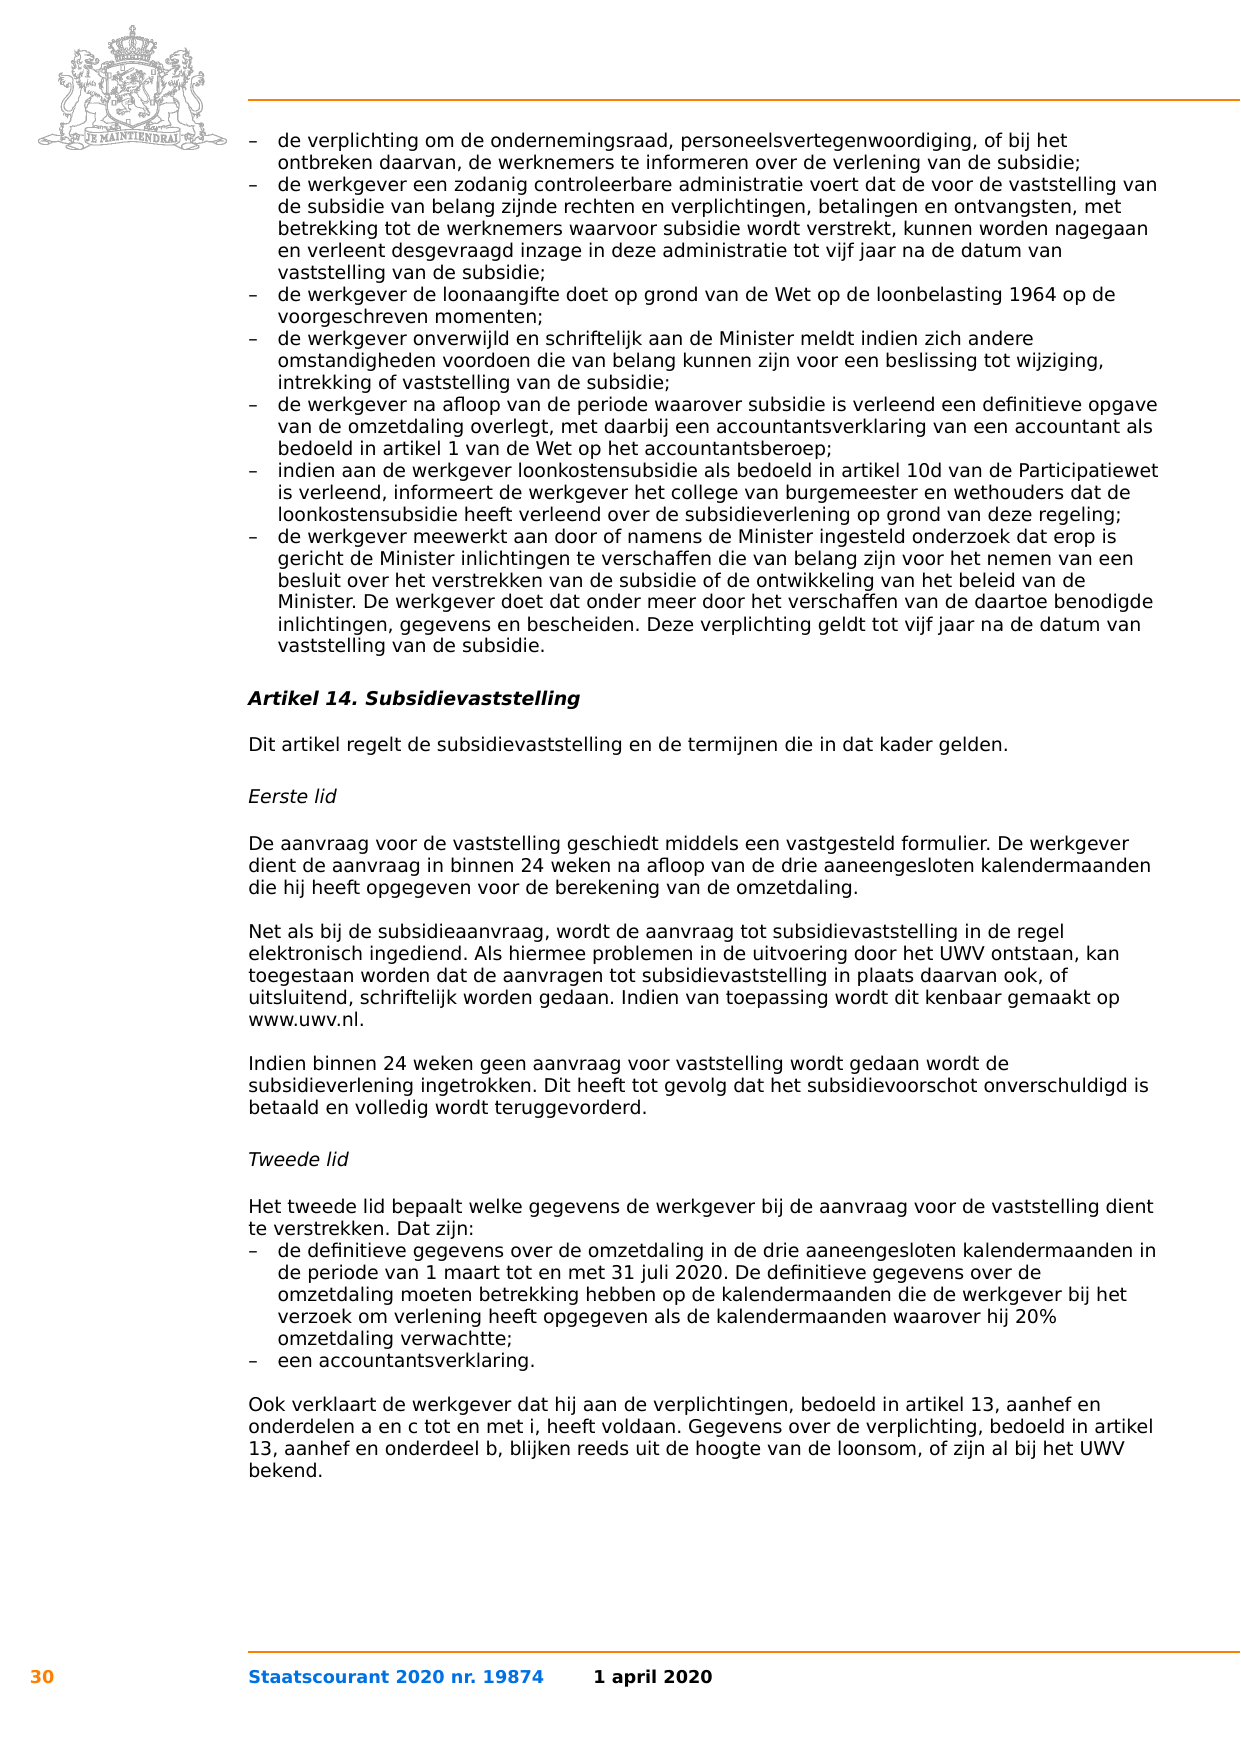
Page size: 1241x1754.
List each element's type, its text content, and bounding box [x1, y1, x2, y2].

text – de verplichting om de ondernemingsraad, personeelsvertegenwoordiging, of bij het ontbreken daarvan, de werknemers te informeren over de verlening van de subsidie; [248, 130, 1163, 174]
text – de definitieve gegevens over de omzetdaling in de drie aaneengesloten kalendermaanden in de periode van 1 maart tot en met 31 juli 2020. De definitieve gegevens over de omzetdaling moeten betrekking hebben op de kalendermaanden die de werkgever bij het verzoek om verlening heeft opgegeven als de kalendermaanden waarover hij 20% omzetdaling verwachtte; [248, 1240, 1163, 1350]
text Net als bij de subsidieaanvraag, wordt de aanvraag tot subsidievaststelling in de regel elektronisch ingediend. Als hiermee problemen in de uitvoering door het UWV ontstaan, kan toegestaan worden dat de aanvragen tot subsidievaststelling in plaats daarvan ook, of uitsluitend, schriftelijk worden gedaan. Indien van toepassing wordt dit kenbaar gemaakt op www.uwv.nl. [248, 921, 1163, 1031]
text – een accountantsverklaring. [248, 1350, 1163, 1372]
picture [38, 25, 227, 150]
text Ook verklaart de werkgever dat hij aan de verplichtingen, bedoeld in artikel 13, aanhef en onderdelen a en c tot en met i, heeft voldaan. Gegevens over de verplichting, bedoeld in artikel 13, aanhef en onderdeel b, blijken reeds uit de hoogte van de loonsom, of zijn al bij het UWV bekend. [248, 1393, 1163, 1481]
text – de werkgever de loonaangifte doet op grond van de Wet op de loonbelasting 1964 op de voorgeschreven momenten; [248, 284, 1163, 328]
subtitle Artikel 14. Subsidievaststelling [248, 687, 1163, 709]
text Dit artikel regelt de subsidievaststelling en de termijnen die in dat kader gelden. [248, 734, 1163, 756]
text – de werkgever na afloop van de periode waarover subsidie is verleend een definitieve opgave van de omzetdaling overlegt, met daarbij een accountantsverklaring van een accountant als bedoeld in artikel 1 van de Wet op het accountantsberoep; [248, 394, 1163, 459]
text De aanvraag voor de vaststelling geschiedt middels een vastgesteld formulier. De werkgever dient de aanvraag in binnen 24 weken na afloop van de drie aaneengesloten kalendermaanden die hij heeft opgegeven voor de berekening van de omzetdaling. [248, 833, 1163, 899]
text Het tweede lid bepaalt welke gegevens de werkgever bij de aanvraag voor de vaststelling dient te verstrekken. Dat zijn: [248, 1196, 1163, 1240]
text Indien binnen 24 weken geen aanvraag voor vaststelling wordt gedaan wordt de subsidieverlening ingetrokken. Dit heeft tot gevolg dat het subsidievoorschot onverschuldigd is betaald en volledig wordt teruggevorderd. [248, 1053, 1163, 1119]
subtitle Tweede lid [248, 1149, 1163, 1171]
text – indien aan de werkgever loonkostensubsidie als bedoeld in artikel 10d van de Participatiewet is verleend, informeert de werkgever het college van burgemeester en wethouders dat de loonkostensubsidie heeft verleend over de subsidieverlening op grond van deze regeling; [248, 459, 1163, 526]
text – de werkgever een zodanig controleerbare administratie voert dat de voor de vaststelling van de subsidie van belang zijnde rechten en verplichtingen, betalingen en ontvangsten, met betrekking tot de werknemers waarvoor subsidie wordt verstrekt, kunnen worden nagegaan en verleent desgevraagd inzage in deze administratie tot vijf jaar na de datum van vaststelling van de subsidie; [248, 174, 1163, 284]
text – de werkgever onverwijld en schriftelijk aan de Minister meldt indien zich andere omstandigheden voordoen die van belang kunnen zijn voor een beslissing tot wijziging, intrekking of vaststelling van de subsidie; [248, 328, 1163, 394]
text – de werkgever meewerkt aan door of namens de Minister ingesteld onderzoek dat erop is gericht de Minister inlichtingen te verschaffen die van belang zijn voor het nemen van een besluit over het verstrekken van de subsidie of de ontwikkeling van het beleid van de Minister. De werkgever doet dat onder meer door het verschaffen van de daartoe benodigde inlichtingen, gegevens en bescheiden. Deze verplichting geldt tot vijf jaar na de datum van vaststelling van de subsidie. [248, 526, 1163, 657]
subtitle Eerste lid [248, 786, 1163, 808]
